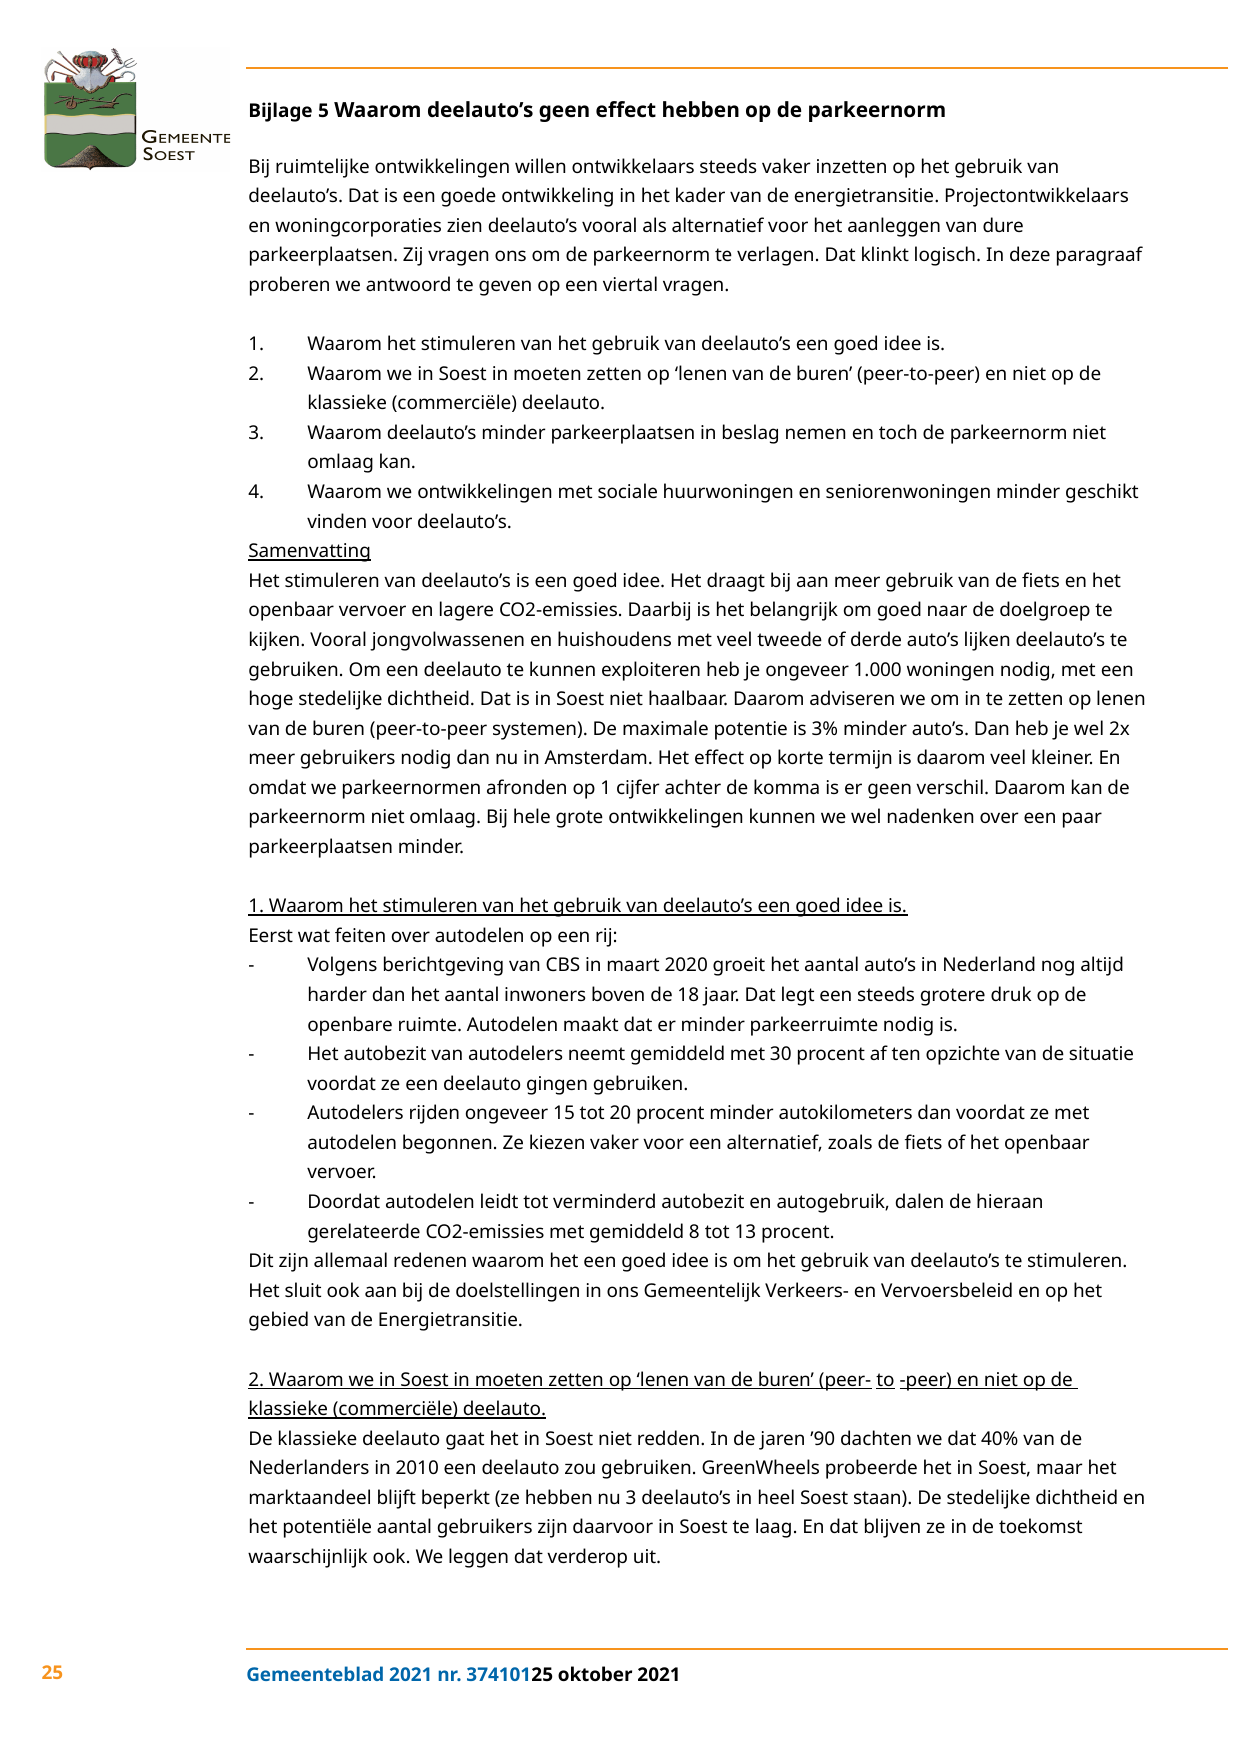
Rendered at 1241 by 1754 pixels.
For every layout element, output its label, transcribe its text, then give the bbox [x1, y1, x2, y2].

text Het stimuleren van deelauto’s is een goed idee. Het draagt bij aan meer gebruik van de fiets en het openbaar vervoer en lagere CO2-emissies. Daarbij is het belangrijk om goed naar de doelgroep te kijken. Vooral jongvolwassenen en huishoudens met veel tweede of derde auto’s lijken deelauto’s te gebruiken. Om een deelauto te kunnen exploiteren heb je ongeveer 1.000 woningen nodig, met een hoge stedelijke dichtheid. Dat is in Soest niet haalbaar. Daarom adviseren we om in te zetten op lenen van de buren (peer-to-peer systemen). De maximale potentie is 3% minder auto’s. Dan heb je wel 2x meer gebruikers nodig dan nu in Amsterdam. Het effect op korte termijn is daarom veel kleiner. En omdat we parkeernormen afronden op 1 cijfer achter de komma is er geen verschil. Daarom kan de parkeernorm niet omlaag. Bij hele grote ontwikkelingen kunnen we wel nadenken over een paar parkeerplaatsen minder. [248, 567, 1152, 859]
text Dit zijn allemaal redenen waarom het een goed idee is om het gebruik van deelauto’s te stimuleren. Het sluit ook aan bij de doelstellingen in ons Gemeentelijk Verkeers- en Vervoersbeleid en op het gebied van de Energietransitie. [248, 1247, 1152, 1332]
picture [41, 47, 231, 172]
list Doordat autodelen leidt tot verminderd autobezit en autogebruik, dalen de hieraan gerelateerde CO2-emissies met gemiddeld 8 tot 13 procent. [248, 1188, 1152, 1244]
text Bij ruimtelijke ontwikkelingen willen ontwikkelaars steeds vaker inzetten op het gebruik van deelauto’s. Dat is een goede ontwikkeling in het kader van de energietransitie. Projectontwikkelaars en woningcorporaties zien deelauto’s vooral als alternatief voor het aanleggen van dure parkeerplaatsen. Zij vragen ons om de parkeernorm te verlagen. Dat klinkt logisch. In deze paragraaf proberen we antwoord te geven op een viertal vragen. [248, 153, 1152, 297]
list Waarom we ontwikkelingen met sociale huurwoningen en seniorenwoningen minder geschikt vinden voor deelauto’s. [248, 478, 1152, 534]
text Samenvatting [248, 537, 1152, 563]
list Waarom deelauto’s minder parkeerplaatsen in beslag nemen en toch de parkeernorm niet omlaag kan. [248, 419, 1152, 474]
list Waarom we in Soest in moeten zetten op ‘lenen van de buren’ (peer-to-peer) en niet op de klassieke (commerciële) deelauto. [248, 360, 1152, 415]
text Bijlage 5 Waarom deelauto’s geen effect hebben op de parkeernorm [248, 95, 1152, 123]
text De klassieke deelauto gaat het in Soest niet redden. In de jaren ’90 dachten we dat 40% van de Nederlanders in 2010 een deelauto zou gebruiken. GreenWheels probeerde het in Soest, maar het marktaandeel blijft beperkt (ze hebben nu 3 deelauto’s in heel Soest staan). De stedelijke dichtheid en het potentiële aantal gebruikers zijn daarvoor in Soest te laag. En dat blijven ze in de toekomst waarschijnlijk ook. We leggen dat verderop uit. [248, 1425, 1152, 1569]
text 2. Waarom we in Soest in moeten zetten op ‘lenen van de buren’ (peer- to -peer) en niet op de klassieke (commerciële) deelauto. [248, 1366, 1152, 1421]
text Eerst wat feiten over autodelen op een rij: [248, 922, 1152, 948]
text 1. Waarom het stimuleren van het gebruik van deelauto’s een goed idee is. [248, 892, 1152, 918]
list Het autobezit van autodelers neemt gemiddeld met 30 procent af ten opzichte van de situatie voordat ze een deelauto gingen gebruiken. [248, 1040, 1152, 1096]
list Autodelers rijden ongeveer 15 tot 20 procent minder autokilometers dan voordat ze met autodelen begonnen. Ze kiezen vaker voor een alternatief, zoals de fiets of het openbaar vervoer. [248, 1099, 1152, 1184]
list Volgens berichtgeving van CBS in maart 2020 groeit het aantal auto’s in Nederland nog altijd harder dan het aantal inwoners boven de 18 jaar. Dat legt een steeds grotere druk op de openbare ruimte. Autodelen maakt dat er minder parkeerruimte nodig is. [248, 952, 1152, 1037]
list Waarom het stimuleren van het gebruik van deelauto’s een goed idee is. [248, 330, 1152, 356]
